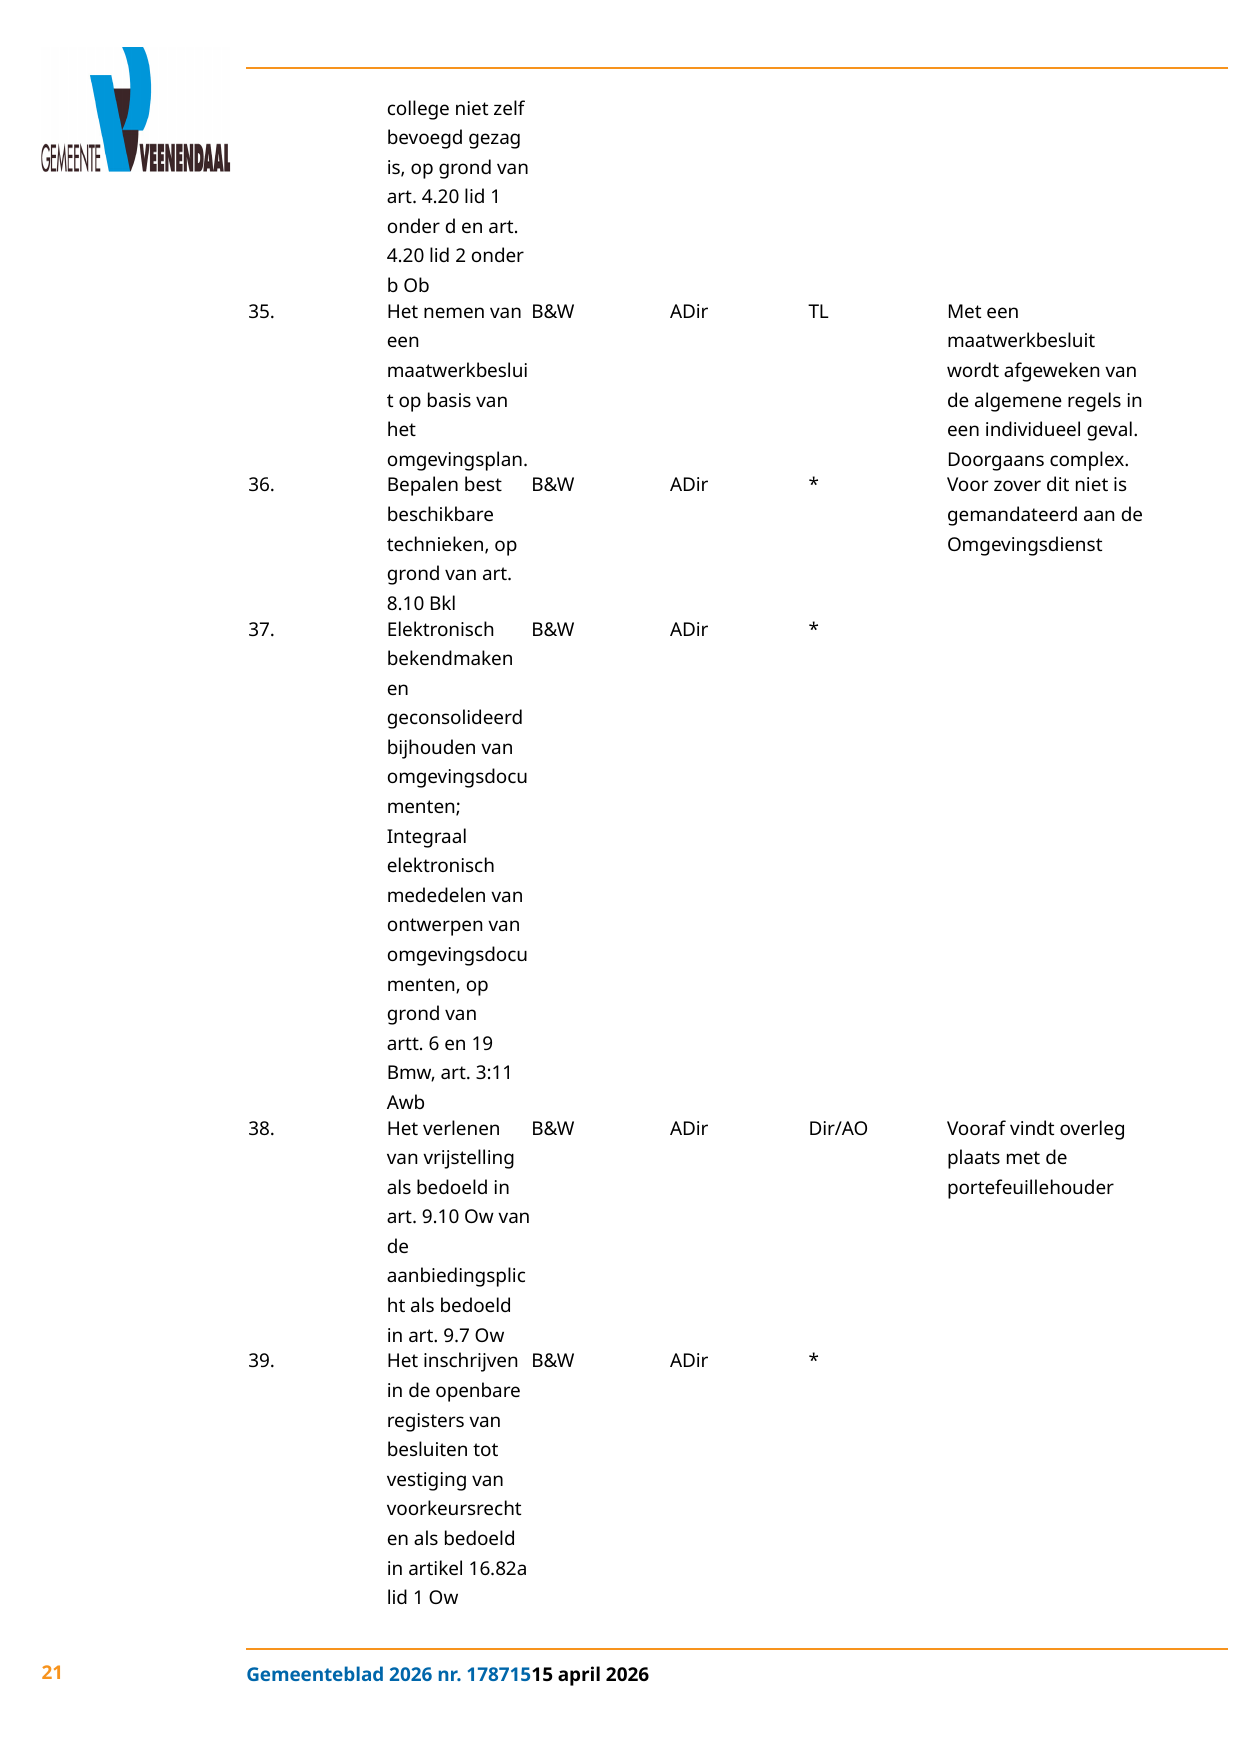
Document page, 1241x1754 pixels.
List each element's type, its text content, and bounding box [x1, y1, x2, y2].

table_cell * [808, 472, 947, 616]
table_cell B&W [531, 298, 670, 472]
table_cell [531, 95, 670, 298]
table_cell Elektronisch bekendmaken en geconsolideerd bijhouden van omgevingsdocumenten; Integraal elektronisch mededelen van ontwerpen van omgevingsdocumenten, op grond van artt. 6 en 19 Bmw, art. 3:11 Awb [387, 616, 531, 1115]
table_cell [947, 616, 1152, 1115]
table_cell Dir/AO [808, 1115, 947, 1348]
table_cell [670, 95, 808, 298]
table_cell 35. [248, 298, 387, 472]
table_cell * [808, 616, 947, 1115]
table_cell Vooraf vindt overleg plaats met de portefeuillehouder [947, 1115, 1152, 1348]
table_cell 37. [248, 616, 387, 1115]
table_cell 36. [248, 472, 387, 616]
table_cell TL [808, 298, 947, 472]
table_cell [947, 1348, 1152, 1610]
table_cell ADir [670, 616, 808, 1115]
table_cell B&W [531, 1348, 670, 1610]
table_cell Bepalen best beschikbare technieken, op grond van art. 8.10 Bkl [387, 472, 531, 616]
table_cell ADir [670, 472, 808, 616]
table_cell Het nemen van een maatwerkbesluit op basis van het omgevingsplan. [387, 298, 531, 472]
table_cell Het verlenen van vrijstelling als bedoeld in art. 9.10 Ow van de aanbiedingsplicht als bedoeld in art. 9.7 Ow [387, 1115, 531, 1348]
table_cell Met een maatwerkbesluit wordt afgeweken van de algemene regels in een individueel geval. Doorgaans complex. [947, 298, 1152, 472]
table_cell 38. [248, 1115, 387, 1348]
picture [123, 47, 231, 172]
picture [41, 47, 130, 172]
table_cell * [808, 1348, 947, 1610]
table_cell ADir [670, 298, 808, 472]
table_cell ADir [670, 1348, 808, 1610]
table_cell B&W [531, 1115, 670, 1348]
table_cell college niet zelf bevoegd gezag is, op grond van art. 4.20 lid 1 onder d en art. 4.20 lid 2 onder b Ob [387, 95, 531, 298]
table_cell Voor zover dit niet is gemandateerd aan de Omgevingsdienst [947, 472, 1152, 616]
table_cell B&W [531, 472, 670, 616]
table_cell ADir [670, 1115, 808, 1348]
table_cell B&W [531, 616, 670, 1115]
table_cell [808, 95, 947, 298]
table_cell [248, 95, 387, 298]
table_cell 39. [248, 1348, 387, 1610]
table_cell [947, 95, 1152, 298]
table_cell Het inschrijven in de openbare registers van besluiten tot vestiging van voorkeursrechten als bedoeld in artikel 16.82a lid 1 Ow [387, 1348, 531, 1610]
